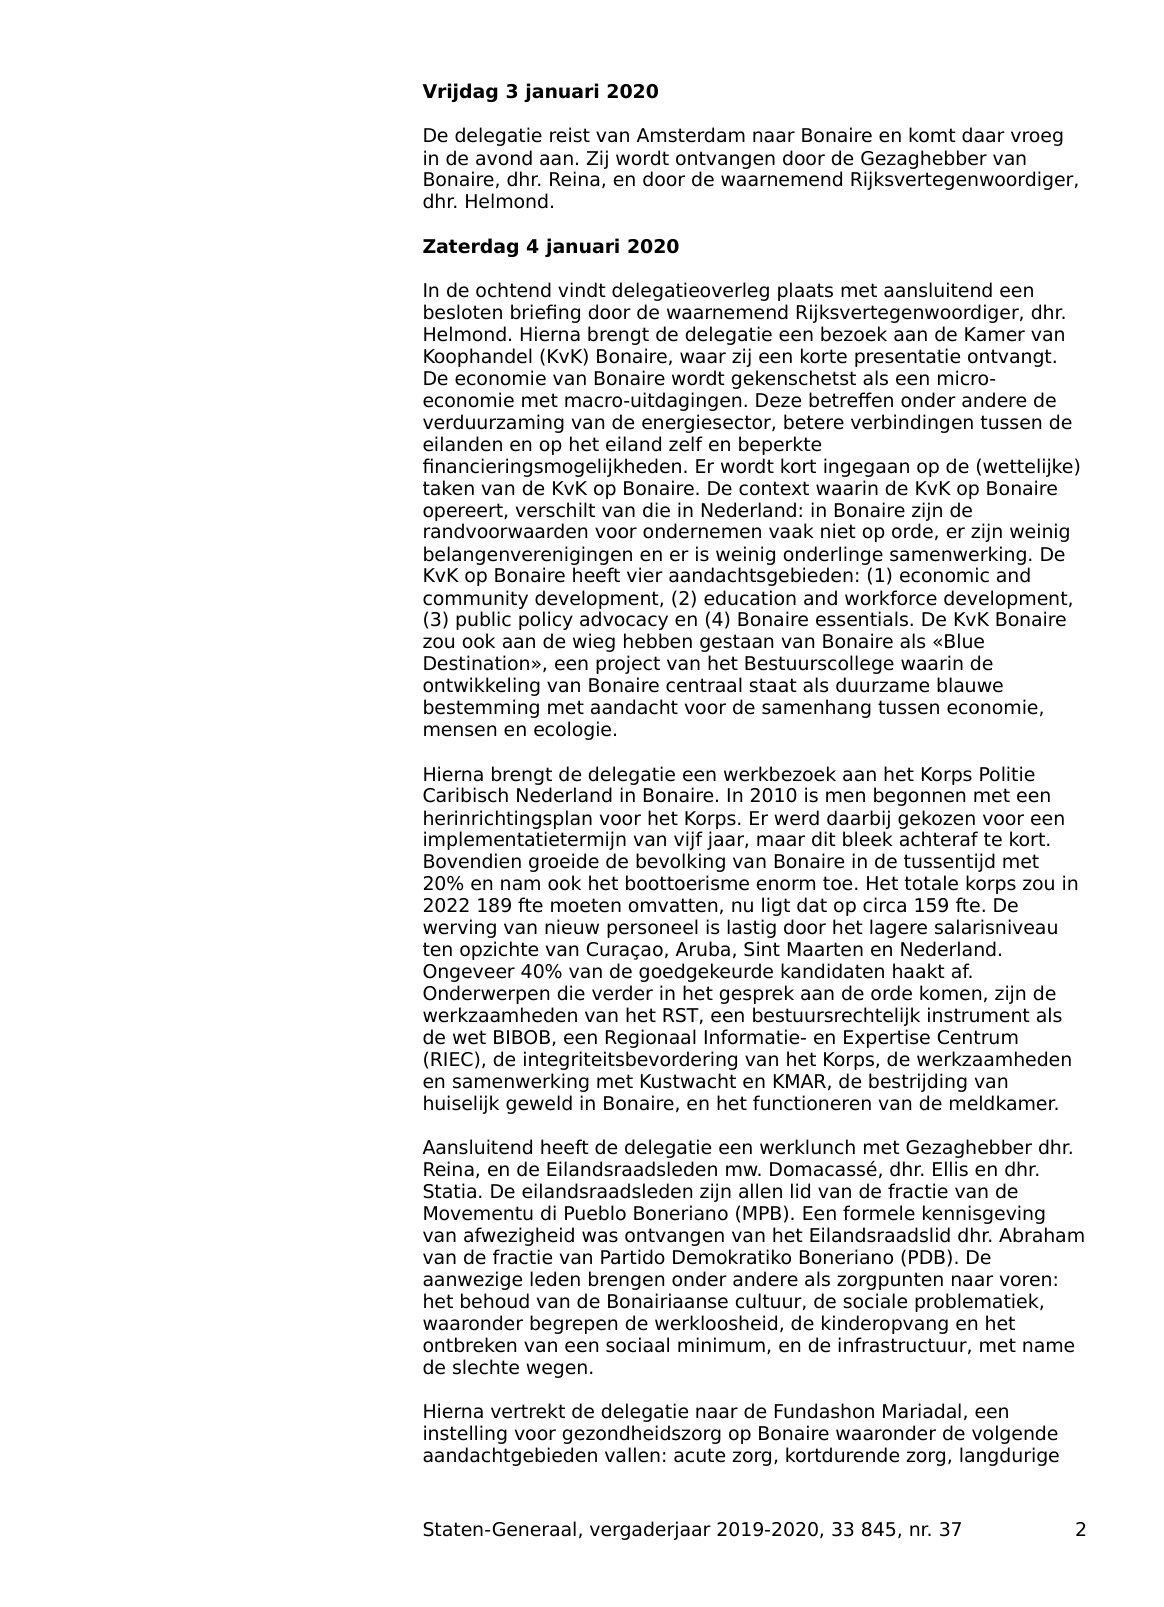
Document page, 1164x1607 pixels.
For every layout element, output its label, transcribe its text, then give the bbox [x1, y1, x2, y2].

text De delegatie reist van Amsterdam naar Bonaire en komt daar vroeg in de avond aan. Zij wordt ontvangen door de Gezaghebber van Bonaire, dhr. Reina, en door de waarnemend Rijksvertegenwoordiger, dhr. Helmond. [422, 125, 1087, 213]
text In de ochtend vindt delegatieoverleg plaats met aansluitend een besloten briefing door de waarnemend Rijksvertegenwoordiger, dhr. Helmond. Hierna brengt de delegatie een bezoek aan de Kamer van Koophandel (KvK) Bonaire, waar zij een korte presentatie ontvangt. De economie van Bonaire wordt gekenschetst als een micro-economie met macro-uitdagingen. Deze betreffen onder andere de verduurzaming van de energiesector, betere verbindingen tussen de eilanden en op het eiland zelf en beperkte financieringsmogelijkheden. Er wordt kort ingegaan op de (wettelijke) taken van de KvK op Bonaire. De context waarin de KvK op Bonaire opereert, verschilt van die in Nederland: in Bonaire zijn de randvoorwaarden voor ondernemen vaak niet op orde, er zijn weinig belangenverenigingen en er is weinig onderlinge samenwerking. De KvK op Bonaire heeft vier aandachtsgebieden: (1) economic and community development, (2) education and workforce development, (3) public policy advocacy en (4) Bonaire essentials. De KvK Bonaire zou ook aan de wieg hebben gestaan van Bonaire als «Blue Destination», een project van het Bestuurscollege waarin de ontwikkeling van Bonaire centraal staat als duurzame blauwe bestemming met aandacht voor de samenhang tussen economie, mensen en ecologie. [422, 280, 1087, 741]
text Aansluitend heeft de delegatie een werklunch met Gezaghebber dhr. Reina, en de Eilandsraadsleden mw. Domacassé, dhr. Ellis en dhr. Statia. De eilandsraadsleden zijn allen lid van de fractie van de Movementu di Pueblo Boneriano (MPB). Een formele kennisgeving van afwezigheid was ontvangen van het Eilandsraadslid dhr. Abraham van de fractie van Partido Demokratiko Boneriano (PDB). De aanwezige leden brengen onder andere als zorgpunten naar voren: het behoud van de Bonairiaanse cultuur, de sociale problematiek, waaronder begrepen de werkloosheid, de kinderopvang en het ontbreken van een sociaal minimum, en de infrastructuur, met name de slechte wegen. [422, 1137, 1087, 1379]
text Hierna brengt de delegatie een werkbezoek aan het Korps Politie Caribisch Nederland in Bonaire. In 2010 is men begonnen met een herinrichtingsplan voor het Korps. Er werd daarbij gekozen voor een implementatietermijn van vijf jaar, maar dit bleek achteraf te kort. Bovendien groeide de bevolking van Bonaire in de tussentijd met 20% en nam ook het boottoerisme enorm toe. Het totale korps zou in 2022 189 fte moeten omvatten, nu ligt dat op circa 159 fte. De werving van nieuw personeel is lastig door het lagere salarisniveau ten opzichte van Curaçao, Aruba, Sint Maarten en Nederland. Ongeveer 40% van de goedgekeurde kandidaten haakt af. Onderwerpen die verder in het gesprek aan de orde komen, zijn de werkzaamheden van het RST, een bestuursrechtelijk instrument als de wet BIBOB, een Regionaal Informatie- en Expertise Centrum (RIEC), de integriteitsbevordering van het Korps, de werkzaamheden en samenwerking met Kustwacht en KMAR, de bestrijding van huiselijk geweld in Bonaire, en het functioneren van de meldkamer. [422, 763, 1087, 1115]
subtitle Zaterdag 4 januari 2020 [422, 236, 1087, 257]
subtitle Vrijdag 3 januari 2020 [422, 81, 1087, 103]
text Hierna vertrekt de delegatie naar de Fundashon Mariadal, een instelling voor gezondheidszorg op Bonaire waaronder de volgende aandachtgebieden vallen: acute zorg, kortdurende zorg, langdurige [422, 1401, 1087, 1467]
